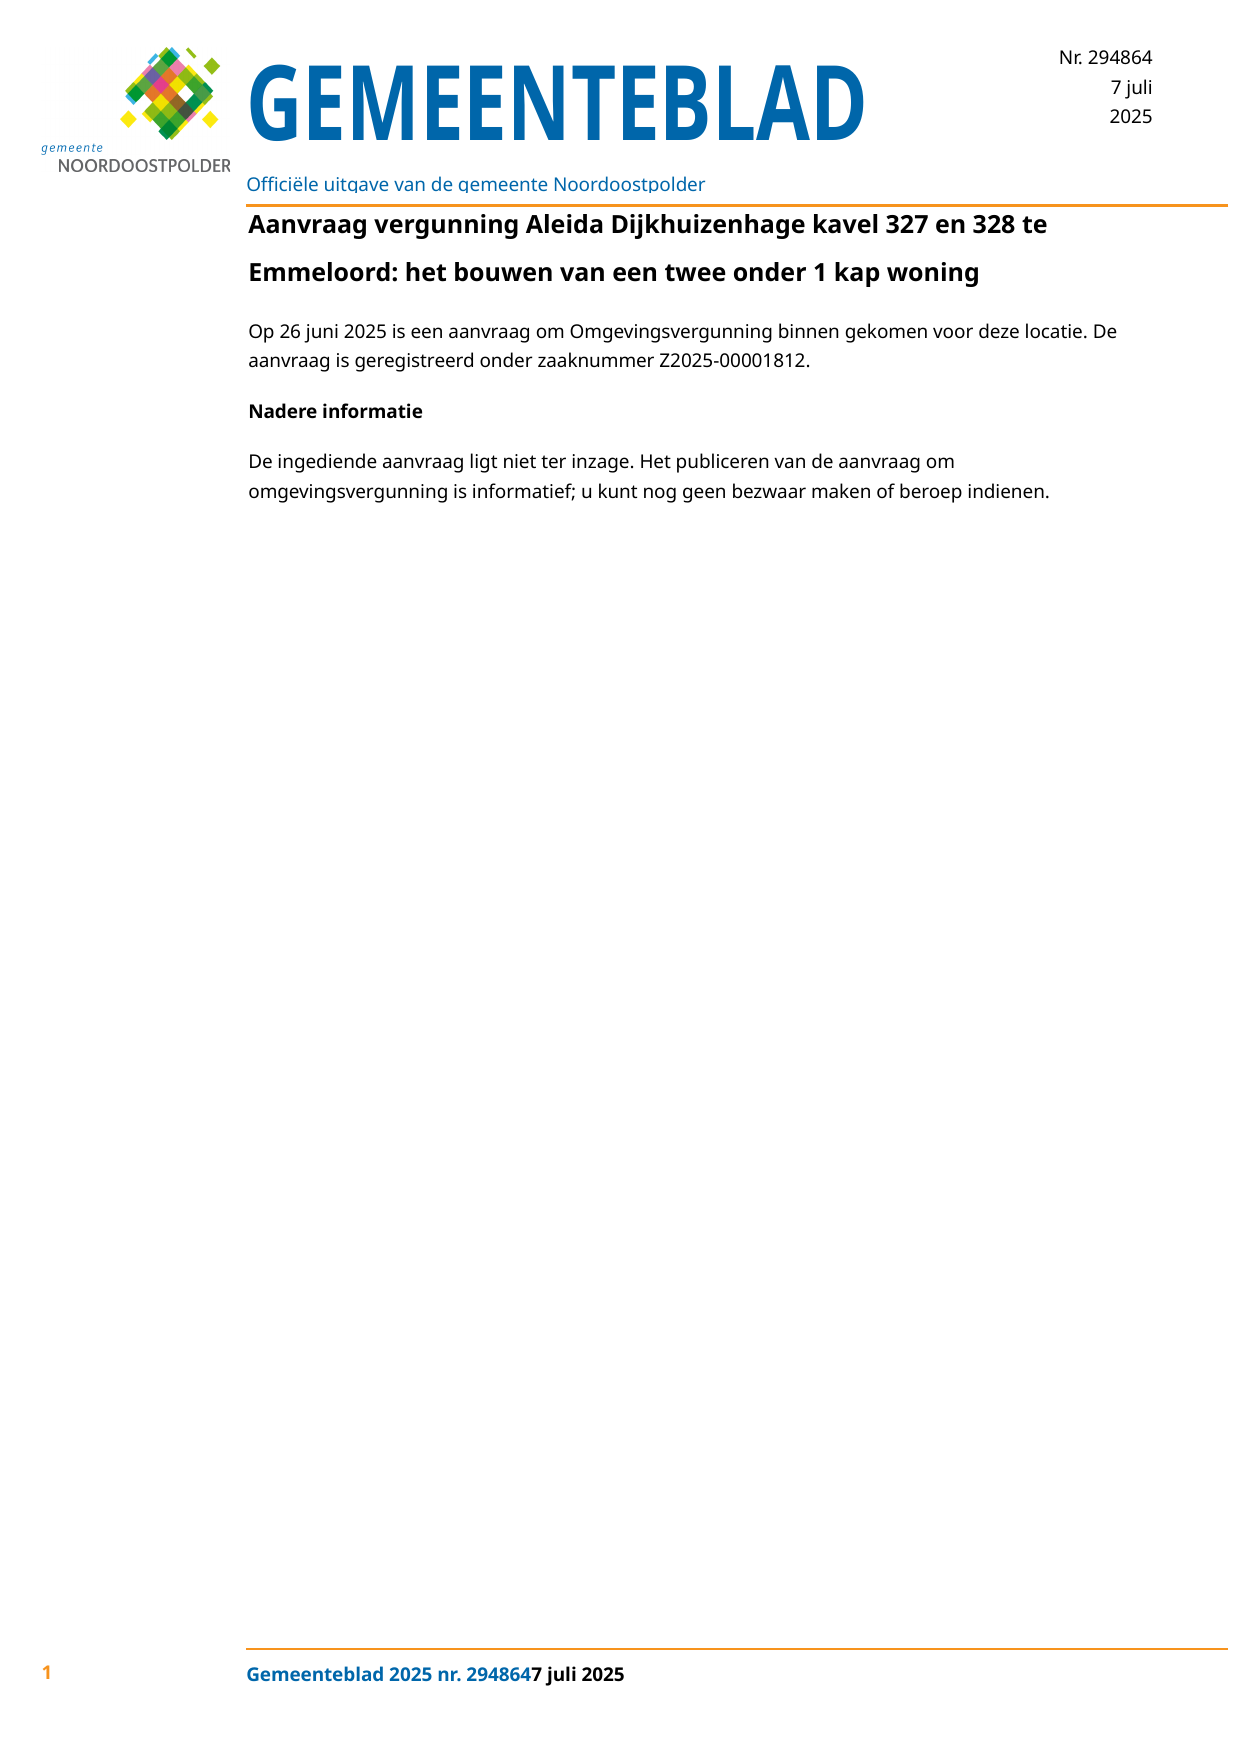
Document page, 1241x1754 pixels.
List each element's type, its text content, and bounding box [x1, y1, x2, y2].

picture [41, 47, 231, 172]
text Op 26 juni 2025 is een aanvraag om Omgevingsvergunning binnen gekomen voor deze locatie. De aanvraag is geregistreerd onder zaaknummer Z2025-00001812. [248, 318, 1152, 373]
text Aanvraag vergunning Aleida Dijkhuizenhage kavel 327 en 328 te Emmeloord: het bouwen van een twee onder 1 kap woning [248, 207, 1152, 288]
text Nadere informatie [248, 398, 1152, 424]
text De ingediende aanvraag ligt niet ter inzage. Het publiceren van de aanvraag om omgevingsvergunning is informatief; u kunt nog geen bezwaar maken of beroep indienen. [248, 448, 1152, 504]
